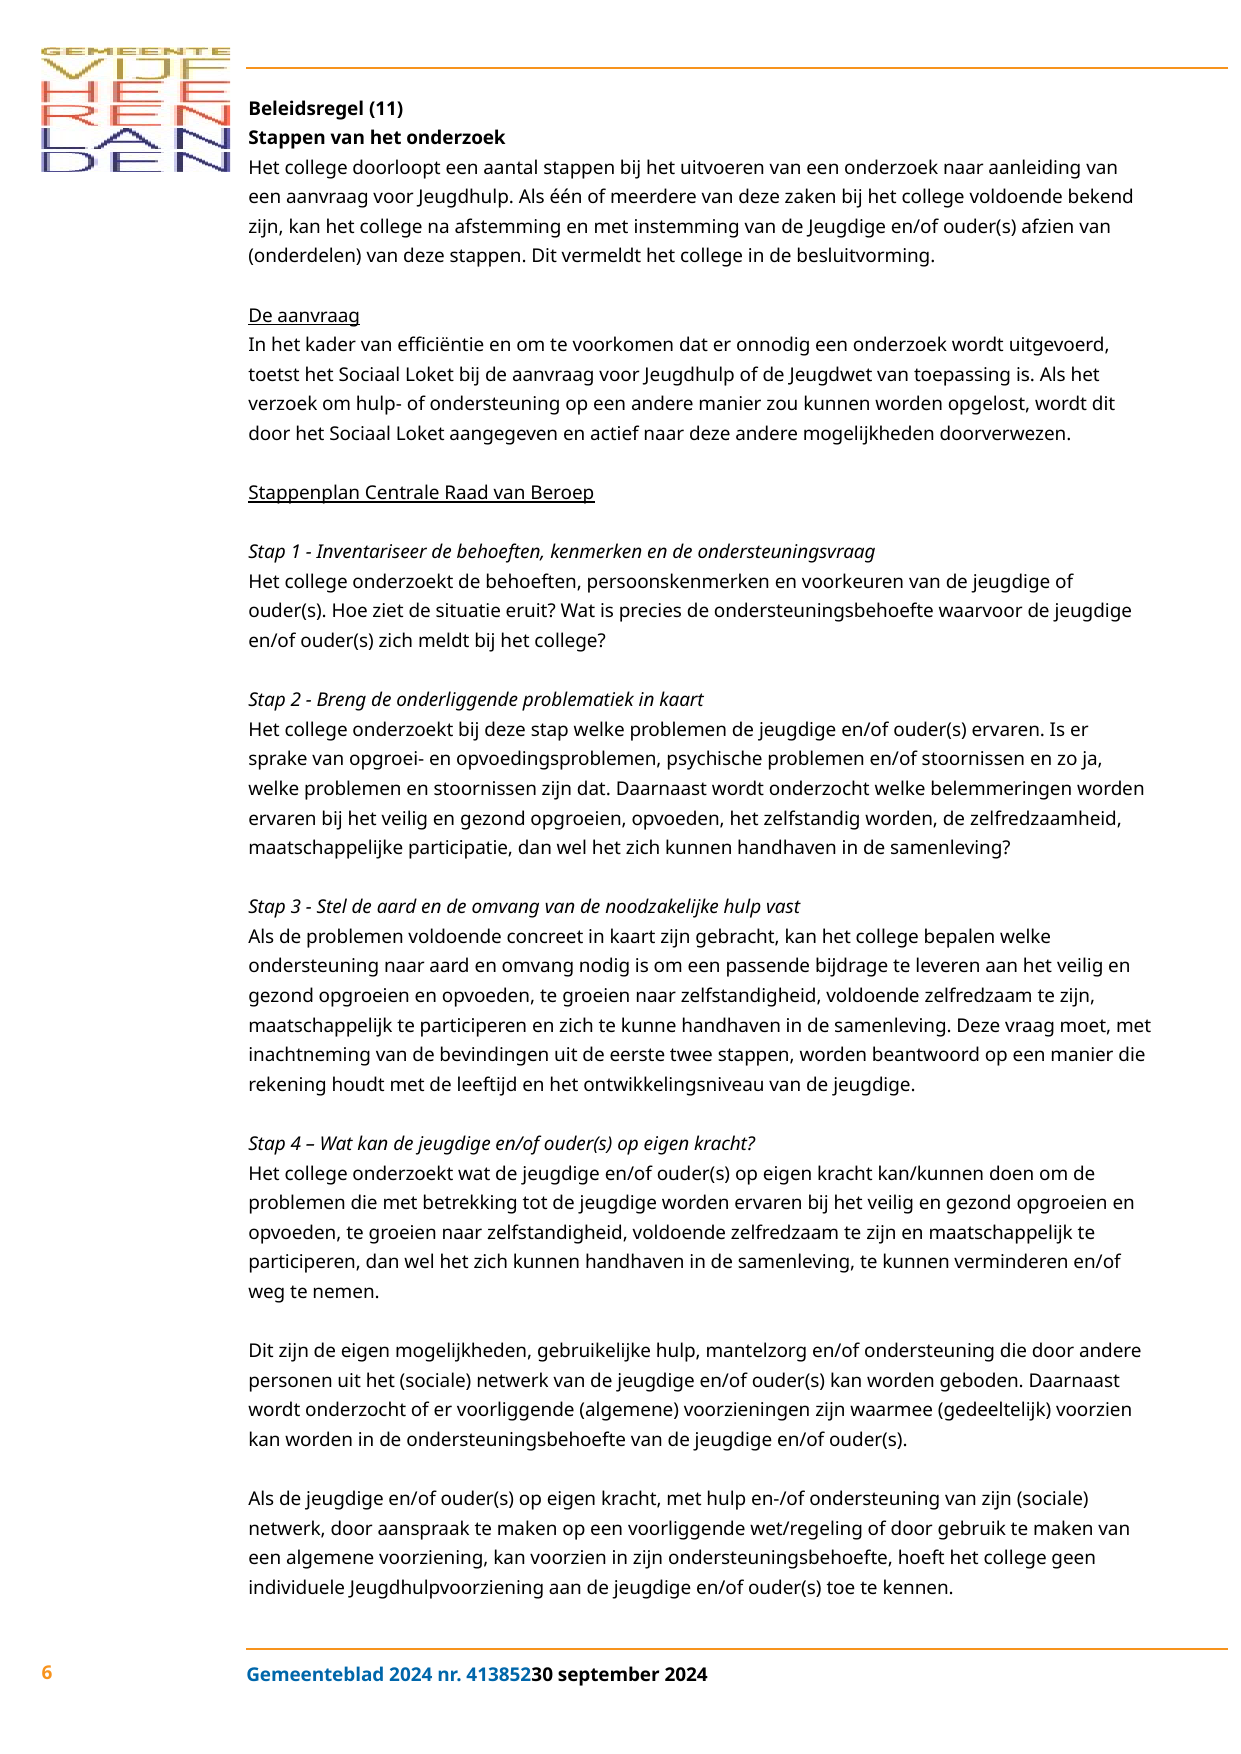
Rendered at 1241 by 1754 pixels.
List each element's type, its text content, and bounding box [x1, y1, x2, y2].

text Stap 1 - Inventariseer de behoeften, kenmerken en de ondersteuningsvraag [248, 538, 1152, 564]
text In het kader van efficiëntie en om te voorkomen dat er onnodig een onderzoek wordt uitgevoerd, toetst het Sociaal Loket bij de aanvraag voor Jeugdhulp of de Jeugdwet van toepassing is. Als het verzoek om hulp- of ondersteuning op een andere manier zou kunnen worden opgelost, wordt dit door het Sociaal Loket aangegeven en actief naar deze andere mogelijkheden doorverwezen. [248, 331, 1152, 446]
text Het college onderzoekt bij deze stap welke problemen de jeugdige en/of ouder(s) ervaren. Is er sprake van opgroei- en opvoedingsproblemen, psychische problemen en/of stoornissen en zo ja, welke problemen en stoornissen zijn dat. Daarnaast wordt onderzocht welke belemmeringen worden ervaren bij het veilig en gezond opgroeien, opvoeden, het zelfstandig worden, de zelfredzaamheid, maatschappelijke participatie, dan wel het zich kunnen handhaven in de samenleving? [248, 716, 1152, 860]
picture [41, 47, 231, 172]
text Het college onderzoekt wat de jeugdige en/of ouder(s) op eigen kracht kan/kunnen doen om de problemen die met betrekking tot de jeugdige worden ervaren bij het veilig en gezond opgroeien en opvoeden, te groeien naar zelfstandigheid, voldoende zelfredzaam te zijn en maatschappelijk te participeren, dan wel het zich kunnen handhaven in de samenleving, te kunnen verminderen en/of weg te nemen. [248, 1160, 1152, 1304]
text Stappen van het onderzoek [248, 124, 1152, 150]
text Beleidsregel (11) [248, 95, 1152, 121]
text De aanvraag [248, 302, 1152, 328]
text Stappenplan Centrale Raad van Beroep [248, 479, 1152, 505]
text Het college doorloopt een aantal stappen bij het uitvoeren van een onderzoek naar aanleiding van een aanvraag voor Jeugdhulp. Als één of meerdere van deze zaken bij het college voldoende bekend zijn, kan het college na afstemming en met instemming van de Jeugdige en/of ouder(s) afzien van (onderdelen) van deze stappen. Dit vermeldt het college in de besluitvorming. [248, 154, 1152, 268]
text Het college onderzoekt de behoeften, persoonskenmerken en voorkeuren van de jeugdige of ouder(s). Hoe ziet de situatie eruit? Wat is precies de ondersteuningsbehoefte waarvoor de jeugdige en/of ouder(s) zich meldt bij het college? [248, 568, 1152, 653]
text Als de jeugdige en/of ouder(s) op eigen kracht, met hulp en-/of ondersteuning van zijn (sociale) netwerk, door aanspraak te maken op een voorliggende wet/regeling of door gebruik te maken van een algemene voorziening, kan voorzien in zijn ondersteuningsbehoefte, hoeft het college geen individuele Jeugdhulpvoorziening aan de jeugdige en/of ouder(s) toe te kennen. [248, 1485, 1152, 1600]
text Stap 4 – Wat kan de jeugdige en/of ouder(s) op eigen kracht? [248, 1130, 1152, 1156]
text Stap 2 - Breng de onderliggende problematiek in kaart [248, 686, 1152, 712]
text Dit zijn de eigen mogelijkheden, gebruikelijke hulp, mantelzorg en/of ondersteuning die door andere personen uit het (sociale) netwerk van de jeugdige en/of ouder(s) kan worden geboden. Daarnaast wordt onderzocht of er voorliggende (algemene) voorzieningen zijn waarmee (gedeeltelijk) voorzien kan worden in de ondersteuningsbehoefte van de jeugdige en/of ouder(s). [248, 1337, 1152, 1452]
text Als de problemen voldoende concreet in kaart zijn gebracht, kan het college bepalen welke ondersteuning naar aard en omvang nodig is om een passende bijdrage te leveren aan het veilig en gezond opgroeien en opvoeden, te groeien naar zelfstandigheid, voldoende zelfredzaam te zijn, maatschappelijk te participeren en zich te kunne handhaven in de samenleving. Deze vraag moet, met inachtneming van de bevindingen uit de eerste twee stappen, worden beantwoord op een manier die rekening houdt met de leeftijd en het ontwikkelingsniveau van de jeugdige. [248, 923, 1152, 1097]
text Stap 3 - Stel de aard en de omvang van de noodzakelijke hulp vast [248, 893, 1152, 919]
